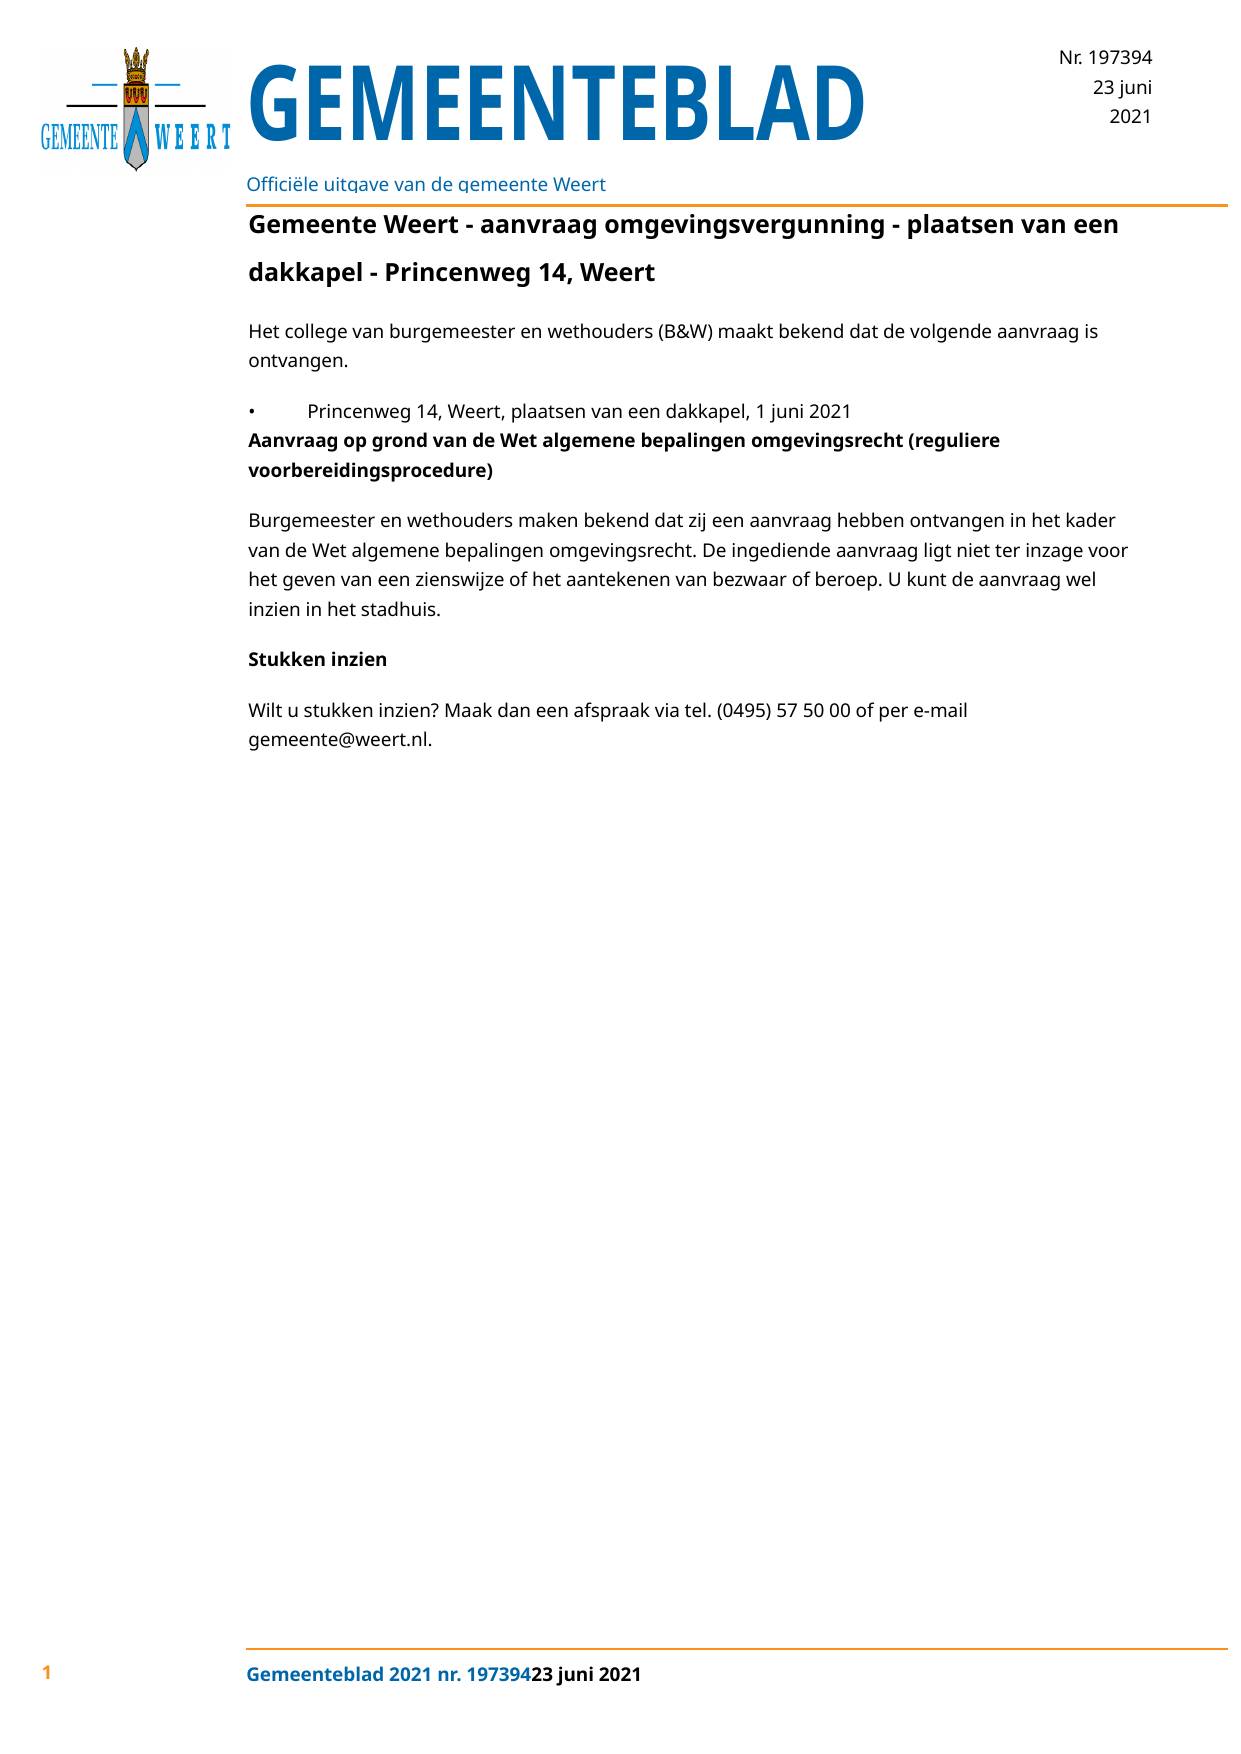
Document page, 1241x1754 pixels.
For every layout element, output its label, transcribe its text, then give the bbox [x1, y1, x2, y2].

text Stukken inzien [248, 647, 1152, 672]
list Princenweg 14, Weert, plaatsen van een dakkapel, 1 juni 2021 [248, 398, 1152, 424]
picture [41, 47, 231, 172]
text Wilt u stukken inzien? Maak dan een afspraak via tel. (0495) 57 50 00 of per e-mail gemeente@weert.nl. [248, 697, 1152, 752]
text Aanvraag op grond van de Wet algemene bepalingen omgevingsrecht (reguliere voorbereidingsprocedure) [248, 427, 1152, 483]
text Gemeente Weert - aanvraag omgevingsvergunning - plaatsen van een dakkapel - Princenweg 14, Weert [248, 207, 1152, 288]
text Burgemeester en wethouders maken bekend dat zij een aanvraag hebben ontvangen in het kader van de Wet algemene bepalingen omgevingsrecht. De ingediende aanvraag ligt niet ter inzage voor het geven van een zienswijze of het aantekenen van bezwaar of beroep. U kunt de aanvraag wel inzien in het stadhuis. [248, 507, 1152, 622]
text Het college van burgemeester en wethouders (B&W) maakt bekend dat de volgende aanvraag is ontvangen. [248, 318, 1152, 373]
